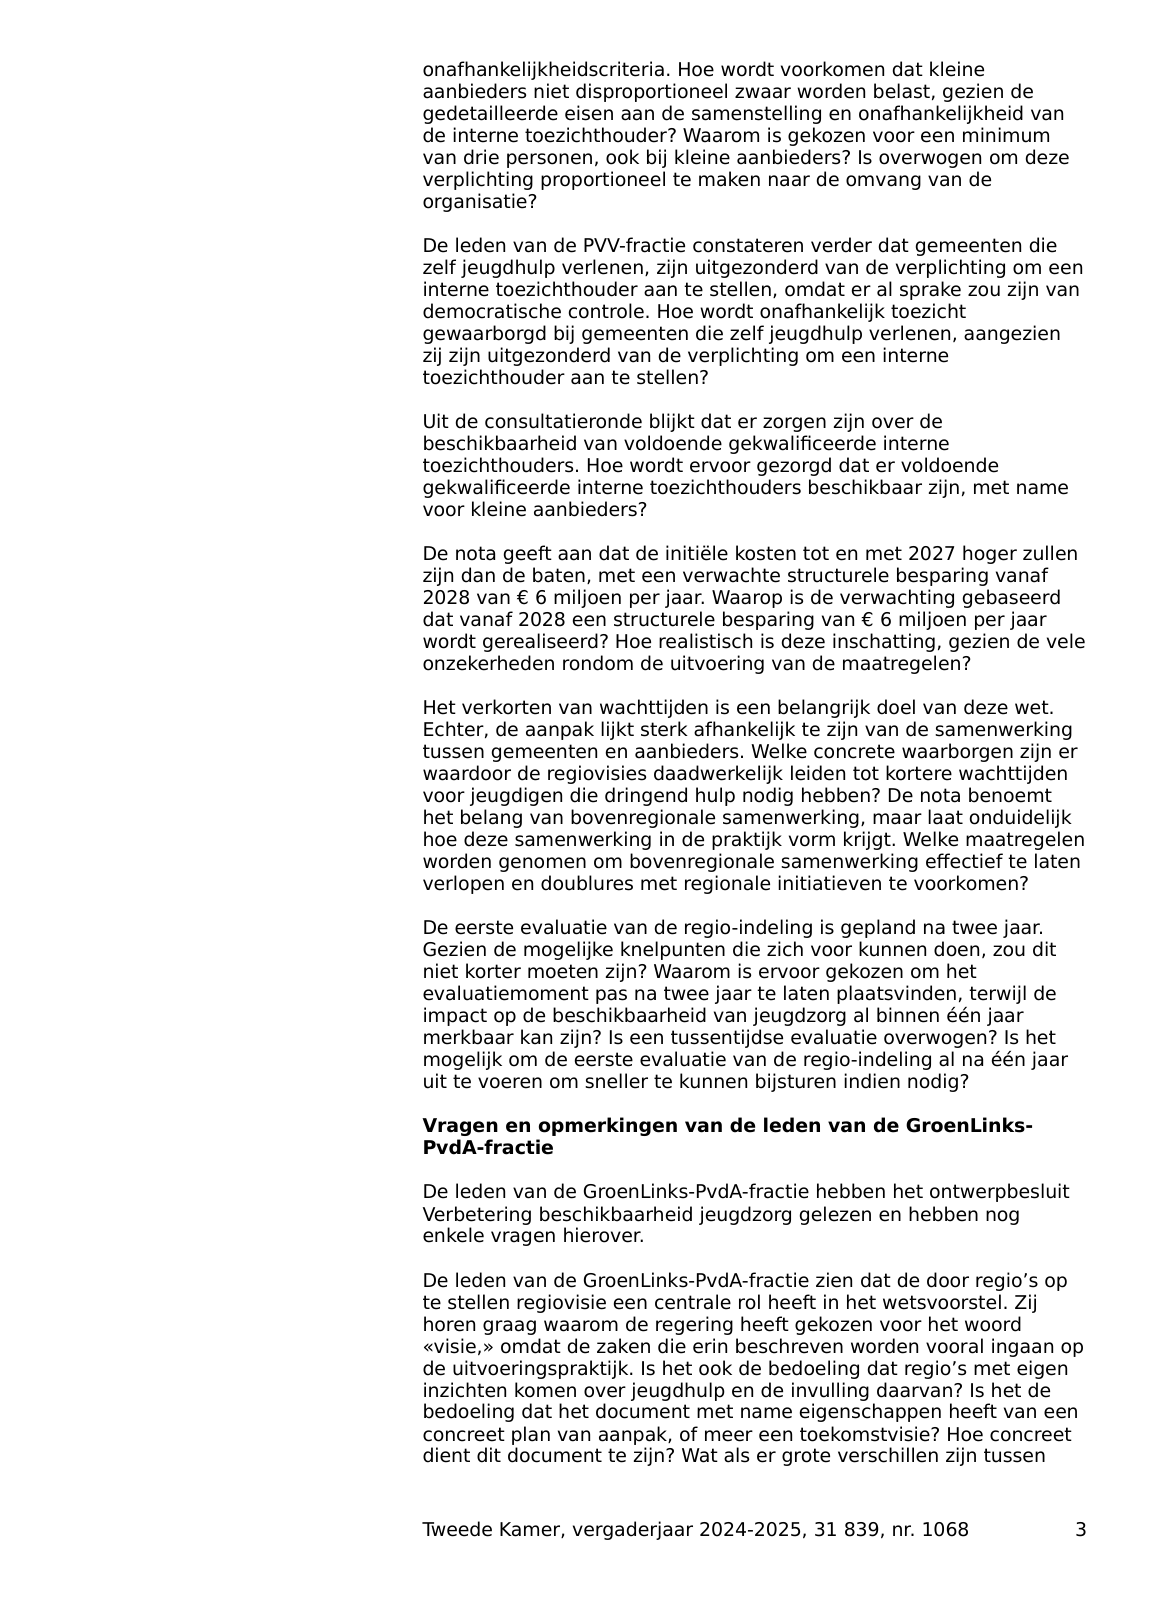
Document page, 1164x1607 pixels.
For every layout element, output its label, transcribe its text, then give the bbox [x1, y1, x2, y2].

text Het verkorten van wachttijden is een belangrijk doel van deze wet. Echter, de aanpak lijkt sterk afhankelijk te zijn van de samenwerking tussen gemeenten en aanbieders. Welke concrete waarborgen zijn er waardoor de regiovisies daadwerkelijk leiden tot kortere wachttijden voor jeugdigen die dringend hulp nodig hebben? De nota benoemt het belang van bovenregionale samenwerking, maar laat onduidelijk hoe deze samenwerking in de praktijk vorm krijgt. Welke maatregelen worden genomen om bovenregionale samenwerking effectief te laten verlopen en doublures met regionale initiatieven te voorkomen? [422, 697, 1087, 895]
text Uit de consultatieronde blijkt dat er zorgen zijn over de beschikbaarheid van voldoende gekwalificeerde interne toezichthouders. Hoe wordt ervoor gezorgd dat er voldoende gekwalificeerde interne toezichthouders beschikbaar zijn, met name voor kleine aanbieders? [422, 411, 1087, 521]
text De leden van de GroenLinks-PvdA-fractie zien dat de door regio’s op te stellen regiovisie een centrale rol heeft in het wetsvoorstel. Zij horen graag waarom de regering heeft gekozen voor het woord «visie,» omdat de zaken die erin beschreven worden vooral ingaan op de uitvoeringspraktijk. Is het ook de bedoeling dat regio’s met eigen inzichten komen over jeugdhulp en de invulling daarvan? Is het de bedoeling dat het document met name eigenschappen heeft van een concreet plan van aanpak, of meer een toekomstvisie? Hoe concreet dient dit document te zijn? Wat als er grote verschillen zijn tussen [422, 1269, 1087, 1467]
subtitle Vragen en opmerkingen van de leden van de GroenLinks-PvdA-fractie [422, 1115, 1087, 1159]
text De nota geeft aan dat de initiële kosten tot en met 2027 hoger zullen zijn dan de baten, met een verwachte structurele besparing vanaf 2028 van € 6 miljoen per jaar. Waarop is de verwachting gebaseerd dat vanaf 2028 een structurele besparing van € 6 miljoen per jaar wordt gerealiseerd? Hoe realistisch is deze inschatting, gezien de vele onzekerheden rondom de uitvoering van de maatregelen? [422, 543, 1087, 675]
text De leden van de GroenLinks-PvdA-fractie hebben het ontwerpbesluit Verbetering beschikbaarheid jeugdzorg gelezen en hebben nog enkele vragen hierover. [422, 1181, 1087, 1247]
text onafhankelijkheidscriteria. Hoe wordt voorkomen dat kleine aanbieders niet disproportioneel zwaar worden belast, gezien de gedetailleerde eisen aan de samenstelling en onafhankelijkheid van de interne toezichthouder? Waarom is gekozen voor een minimum van drie personen, ook bij kleine aanbieders? Is overwogen om deze verplichting proportioneel te maken naar de omvang van de organisatie? [422, 59, 1087, 213]
text De eerste evaluatie van de regio-indeling is gepland na twee jaar. Gezien de mogelijke knelpunten die zich voor kunnen doen, zou dit niet korter moeten zijn? Waarom is ervoor gekozen om het evaluatiemoment pas na twee jaar te laten plaatsvinden, terwijl de impact op de beschikbaarheid van jeugdzorg al binnen één jaar merkbaar kan zijn? Is een tussentijdse evaluatie overwogen? Is het mogelijk om de eerste evaluatie van de regio-indeling al na één jaar uit te voeren om sneller te kunnen bijsturen indien nodig? [422, 917, 1087, 1093]
text De leden van de PVV-fractie constateren verder dat gemeenten die zelf jeugdhulp verlenen, zijn uitgezonderd van de verplichting om een interne toezichthouder aan te stellen, omdat er al sprake zou zijn van democratische controle. Hoe wordt onafhankelijk toezicht gewaarborgd bij gemeenten die zelf jeugdhulp verlenen, aangezien zij zijn uitgezonderd van de verplichting om een interne toezichthouder aan te stellen? [422, 235, 1087, 389]
